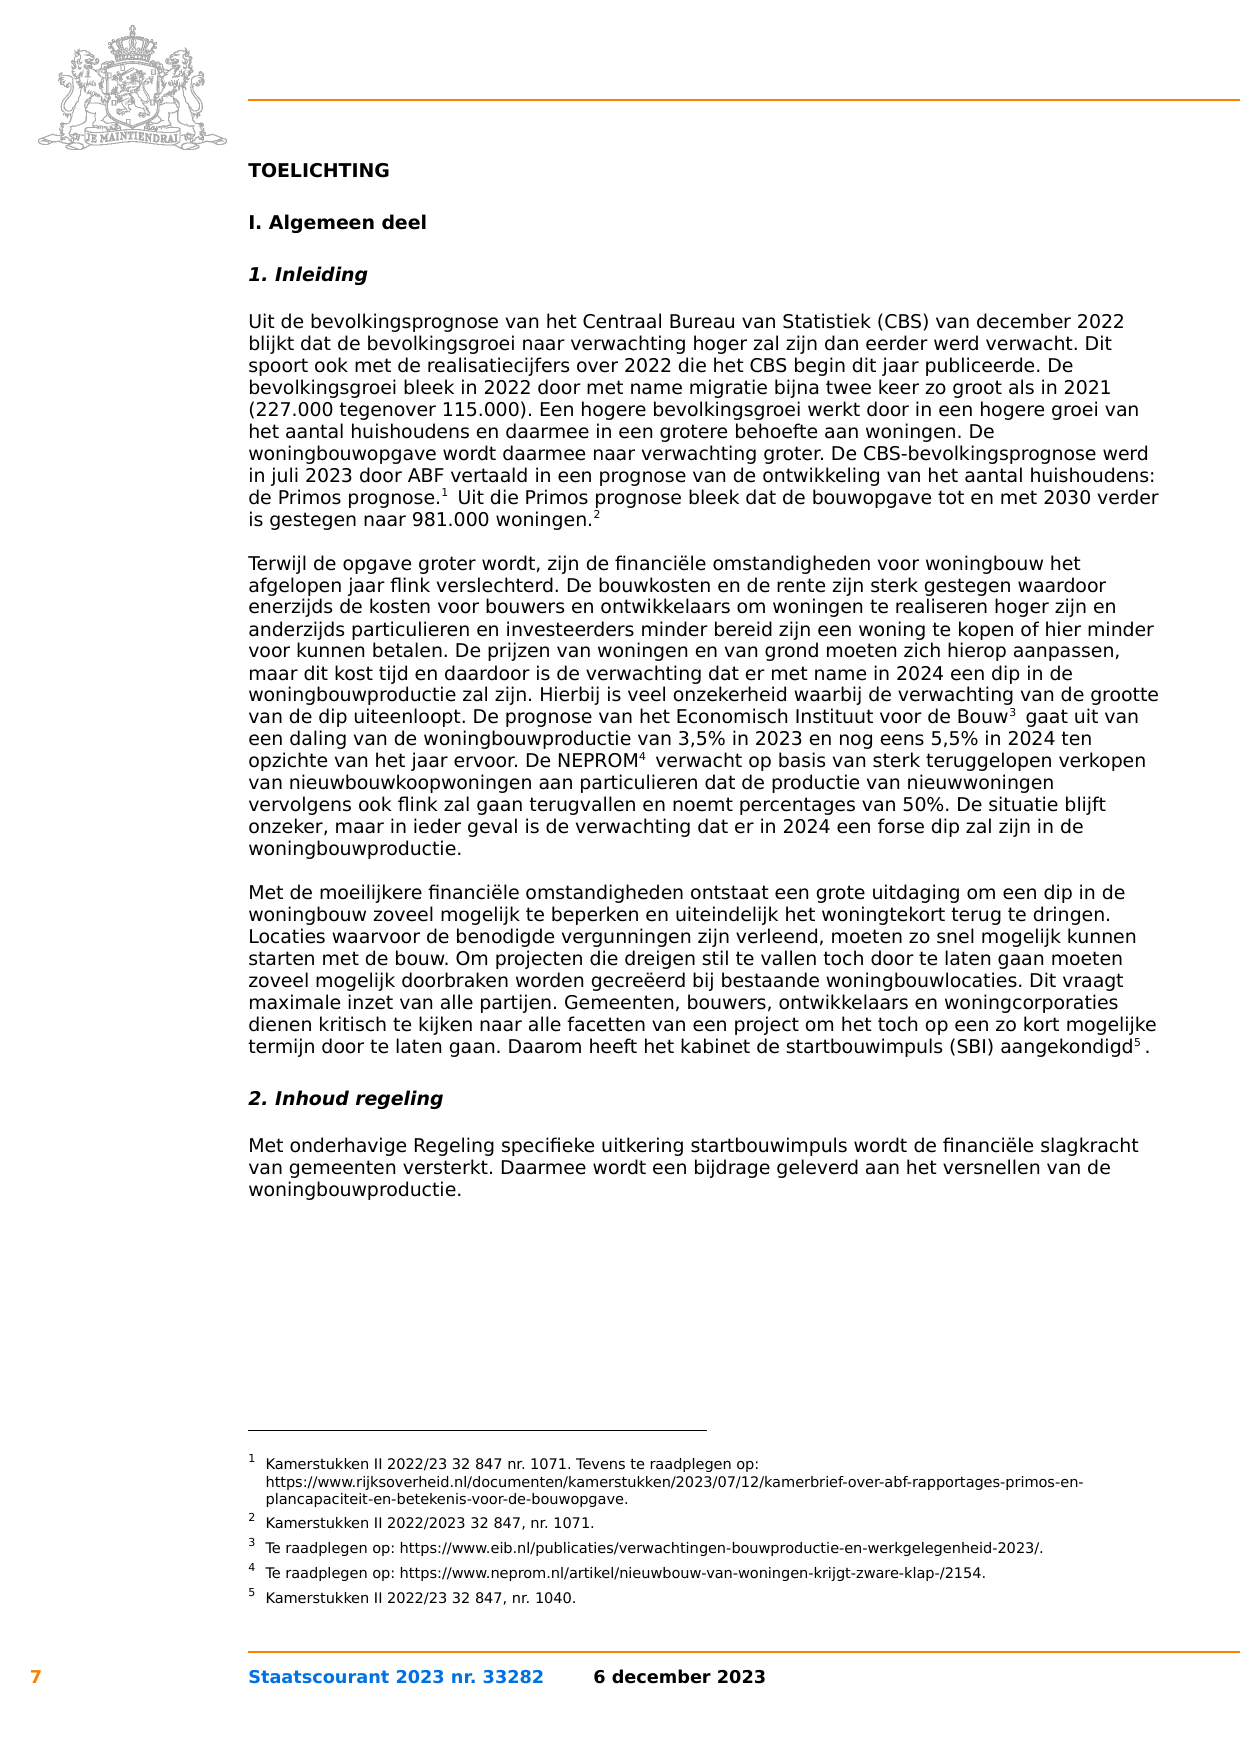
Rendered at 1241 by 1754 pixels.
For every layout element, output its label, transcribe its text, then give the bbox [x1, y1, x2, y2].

text Te raadplegen op: https://www.eib.nl/publicaties/verwachtingen-bouwproductie-en-werkgelegenheid-2023/. [248, 1536, 1163, 1558]
text Te raadplegen op: https://www.neprom.nl/artikel/nieuwbouw-van-woningen-krijgt-zware-klap-/2154. [248, 1561, 1163, 1583]
text Kamerstukken II 2022/23 32 847, nr. 1040. [248, 1586, 1163, 1608]
text Met de moeilijkere financiële omstandigheden ontstaat een grote uitdaging om een dip in de woningbouw zoveel mogelijk te beperken en uiteindelijk het woningtekort terug te dringen. Locaties waarvoor de benodigde vergunningen zijn verleend, moeten zo snel mogelijk kunnen starten met de bouw. Om projecten die dreigen stil te vallen toch door te laten gaan moeten zoveel mogelijk doorbraken worden gecreëerd bij bestaande woningbouwlocaties. Dit vraagt maximale inzet van alle partijen. Gemeenten, bouwers, ontwikkelaars en woningcorporaties dienen kritisch te kijken naar alle facetten van een project om het toch op een zo kort mogelijke termijn door te laten gaan. Daarom heeft het kabinet de startbouwimpuls (SBI) aangekondigd. [248, 882, 1163, 1058]
text Met onderhavige Regeling specifieke uitkering startbouwimpuls wordt de financiële slagkracht van gemeenten versterkt. Daarmee wordt een bijdrage geleverd aan het versnellen van de woningbouwproductie. [248, 1135, 1163, 1201]
subtitle TOELICHTING [248, 160, 1163, 182]
text Kamerstukken II 2022/2023 32 847, nr. 1071. [248, 1511, 1163, 1533]
subtitle 2. Inhoud regeling [248, 1088, 1163, 1110]
text Uit de bevolkingsprognose van het Centraal Bureau van Statistiek (CBS) van december 2022 blijkt dat de bevolkingsgroei naar verwachting hoger zal zijn dan eerder werd verwacht. Dit spoort ook met de realisatiecijfers over 2022 die het CBS begin dit jaar publiceerde. De bevolkingsgroei bleek in 2022 door met name migratie bijna twee keer zo groot als in 2021 (227.000 tegenover 115.000). Een hogere bevolkingsgroei werkt door in een hogere groei van het aantal huishoudens en daarmee in een grotere behoefte aan woningen. De woningbouwopgave wordt daarmee naar verwachting groter. De CBS-bevolkingsprognose werd in juli 2023 door ABF vertaald in een prognose van de ontwikkeling van het aantal huishoudens: de Primos prognose. Uit die Primos prognose bleek dat de bouwopgave tot en met 2030 verder is gestegen naar 981.000 woningen. [248, 311, 1163, 531]
text Kamerstukken II 2022/23 32 847 nr. 1071. Tevens te raadplegen op: https://www.rijksoverheid.nl/documenten/kamerstukken/2023/07/12/kamerbrief-over-abf-rapportages-primos-en-plancapaciteit-en-betekenis-voor-de-bouwopgave. [248, 1452, 1163, 1508]
picture [38, 25, 227, 150]
subtitle 1. Inleiding [248, 264, 1163, 286]
subtitle I. Algemeen deel [248, 212, 1163, 234]
text Terwijl de opgave groter wordt, zijn de financiële omstandigheden voor woningbouw het afgelopen jaar flink verslechterd. De bouwkosten en de rente zijn sterk gestegen waardoor enerzijds de kosten voor bouwers en ontwikkelaars om woningen te realiseren hoger zijn en anderzijds particulieren en investeerders minder bereid zijn een woning te kopen of hier minder voor kunnen betalen. De prijzen van woningen en van grond moeten zich hierop aanpassen, maar dit kost tijd en daardoor is de verwachting dat er met name in 2024 een dip in de woningbouwproductie zal zijn. Hierbij is veel onzekerheid waarbij de verwachting van de grootte van de dip uiteenloopt. De prognose van het Economisch Instituut voor de Bouw gaat uit van een daling van de woningbouwproductie van 3,5% in 2023 en nog eens 5,5% in 2024 ten opzichte van het jaar ervoor. De NEPROM verwacht op basis van sterk teruggelopen verkopen van nieuwbouwkoopwoningen aan particulieren dat de productie van nieuwwoningen vervolgens ook flink zal gaan terugvallen en noemt percentages van 50%. De situatie blijft onzeker, maar in ieder geval is de verwachting dat er in 2024 een forse dip zal zijn in de woningbouwproductie. [248, 552, 1163, 860]
